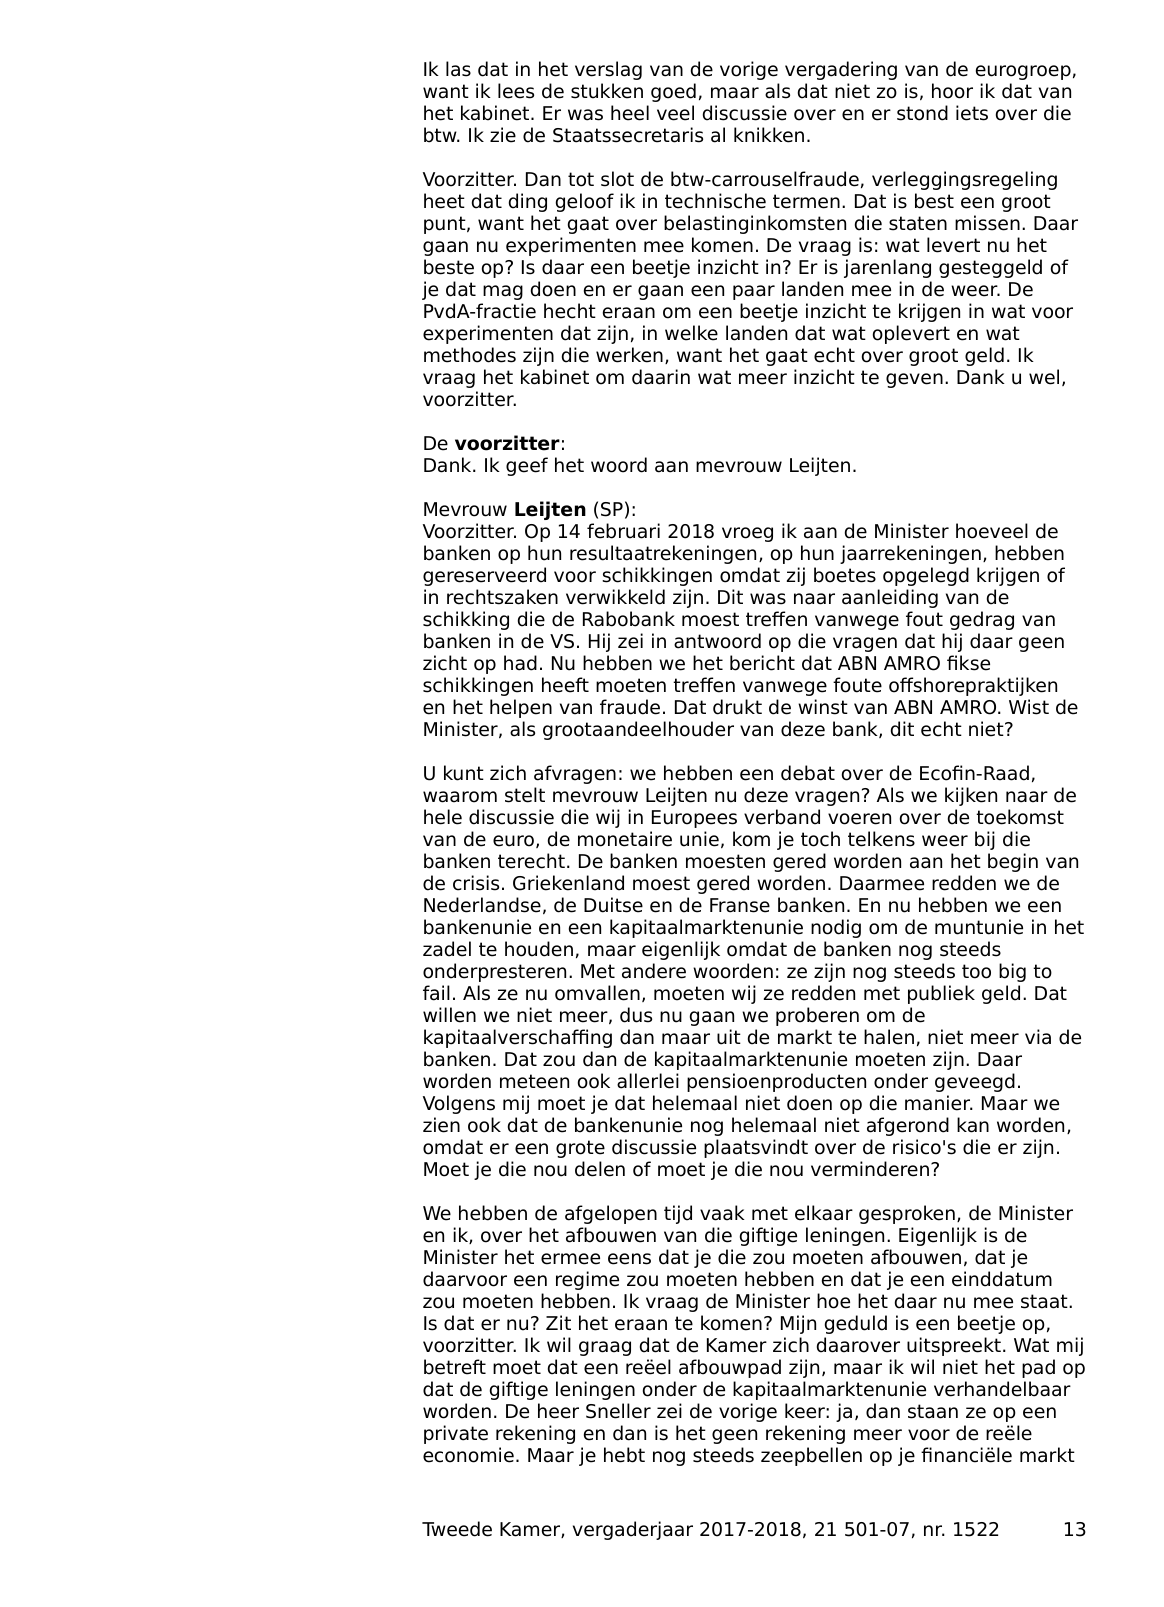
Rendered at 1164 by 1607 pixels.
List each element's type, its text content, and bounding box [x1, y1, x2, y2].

text Mevrouw Leijten (SP): [422, 499, 1087, 521]
text Voorzitter. Dan tot slot de btw-carrouselfraude, verleggingsregeling heet dat ding geloof ik in technische termen. Dat is best een groot punt, want het gaat over belastinginkomsten die staten missen. Daar gaan nu experimenten mee komen. De vraag is: wat levert nu het beste op? Is daar een beetje inzicht in? Er is jarenlang gesteggeld of je dat mag doen en er gaan een paar landen mee in de weer. De PvdA-fractie hecht eraan om een beetje inzicht te krijgen in wat voor experimenten dat zijn, in welke landen dat wat oplevert en wat methodes zijn die werken, want het gaat echt over groot geld. Ik vraag het kabinet om daarin wat meer inzicht te geven. Dank u wel, voorzitter. [422, 169, 1087, 411]
text Ik las dat in het verslag van de vorige vergadering van de eurogroep, want ik lees de stukken goed, maar als dat niet zo is, hoor ik dat van het kabinet. Er was heel veel discussie over en er stond iets over die btw. Ik zie de Staatssecretaris al knikken. [422, 59, 1087, 147]
text Voorzitter. Op 14 februari 2018 vroeg ik aan de Minister hoeveel de banken op hun resultaatrekeningen, op hun jaarrekeningen, hebben gereserveerd voor schikkingen omdat zij boetes opgelegd krijgen of in rechtszaken verwikkeld zijn. Dit was naar aanleiding van de schikking die de Rabobank moest treffen vanwege fout gedrag van banken in de VS. Hij zei in antwoord op die vragen dat hij daar geen zicht op had. Nu hebben we het bericht dat ABN AMRO fikse schikkingen heeft moeten treffen vanwege foute offshorepraktijken en het helpen van fraude. Dat drukt de winst van ABN AMRO. Wist de Minister, als grootaandeelhouder van deze bank, dit echt niet? [422, 521, 1087, 741]
text De voorzitter: [422, 433, 1087, 455]
text Dank. Ik geef het woord aan mevrouw Leijten. [422, 455, 1087, 477]
text We hebben de afgelopen tijd vaak met elkaar gesproken, de Minister en ik, over het afbouwen van die giftige leningen. Eigenlijk is de Minister het ermee eens dat je die zou moeten afbouwen, dat je daarvoor een regime zou moeten hebben en dat je een einddatum zou moeten hebben. Ik vraag de Minister hoe het daar nu mee staat. Is dat er nu? Zit het eraan te komen? Mijn geduld is een beetje op, voorzitter. Ik wil graag dat de Kamer zich daarover uitspreekt. Wat mij betreft moet dat een reëel afbouwpad zijn, maar ik wil niet het pad op dat de giftige leningen onder de kapitaalmarktenunie verhandelbaar worden. De heer Sneller zei de vorige keer: ja, dan staan ze op een private rekening en dan is het geen rekening meer voor de reële economie. Maar je hebt nog steeds zeepbellen op je financiële markt [422, 1203, 1087, 1467]
text U kunt zich afvragen: we hebben een debat over de Ecofin-Raad, waarom stelt mevrouw Leijten nu deze vragen? Als we kijken naar de hele discussie die wij in Europees verband voeren over de toekomst van de euro, de monetaire unie, kom je toch telkens weer bij die banken terecht. De banken moesten gered worden aan het begin van de crisis. Griekenland moest gered worden. Daarmee redden we de Nederlandse, de Duitse en de Franse banken. En nu hebben we een bankenunie en een kapitaalmarktenunie nodig om de muntunie in het zadel te houden, maar eigenlijk omdat de banken nog steeds onderpresteren. Met andere woorden: ze zijn nog steeds too big to fail. Als ze nu omvallen, moeten wij ze redden met publiek geld. Dat willen we niet meer, dus nu gaan we proberen om de kapitaalverschaffing dan maar uit de markt te halen, niet meer via de banken. Dat zou dan de kapitaalmarktenunie moeten zijn. Daar worden meteen ook allerlei pensioenproducten onder geveegd. Volgens mij moet je dat helemaal niet doen op die manier. Maar we zien ook dat de bankenunie nog helemaal niet afgerond kan worden, omdat er een grote discussie plaatsvindt over de risico's die er zijn. Moet je die nou delen of moet je die nou verminderen? [422, 763, 1087, 1181]
